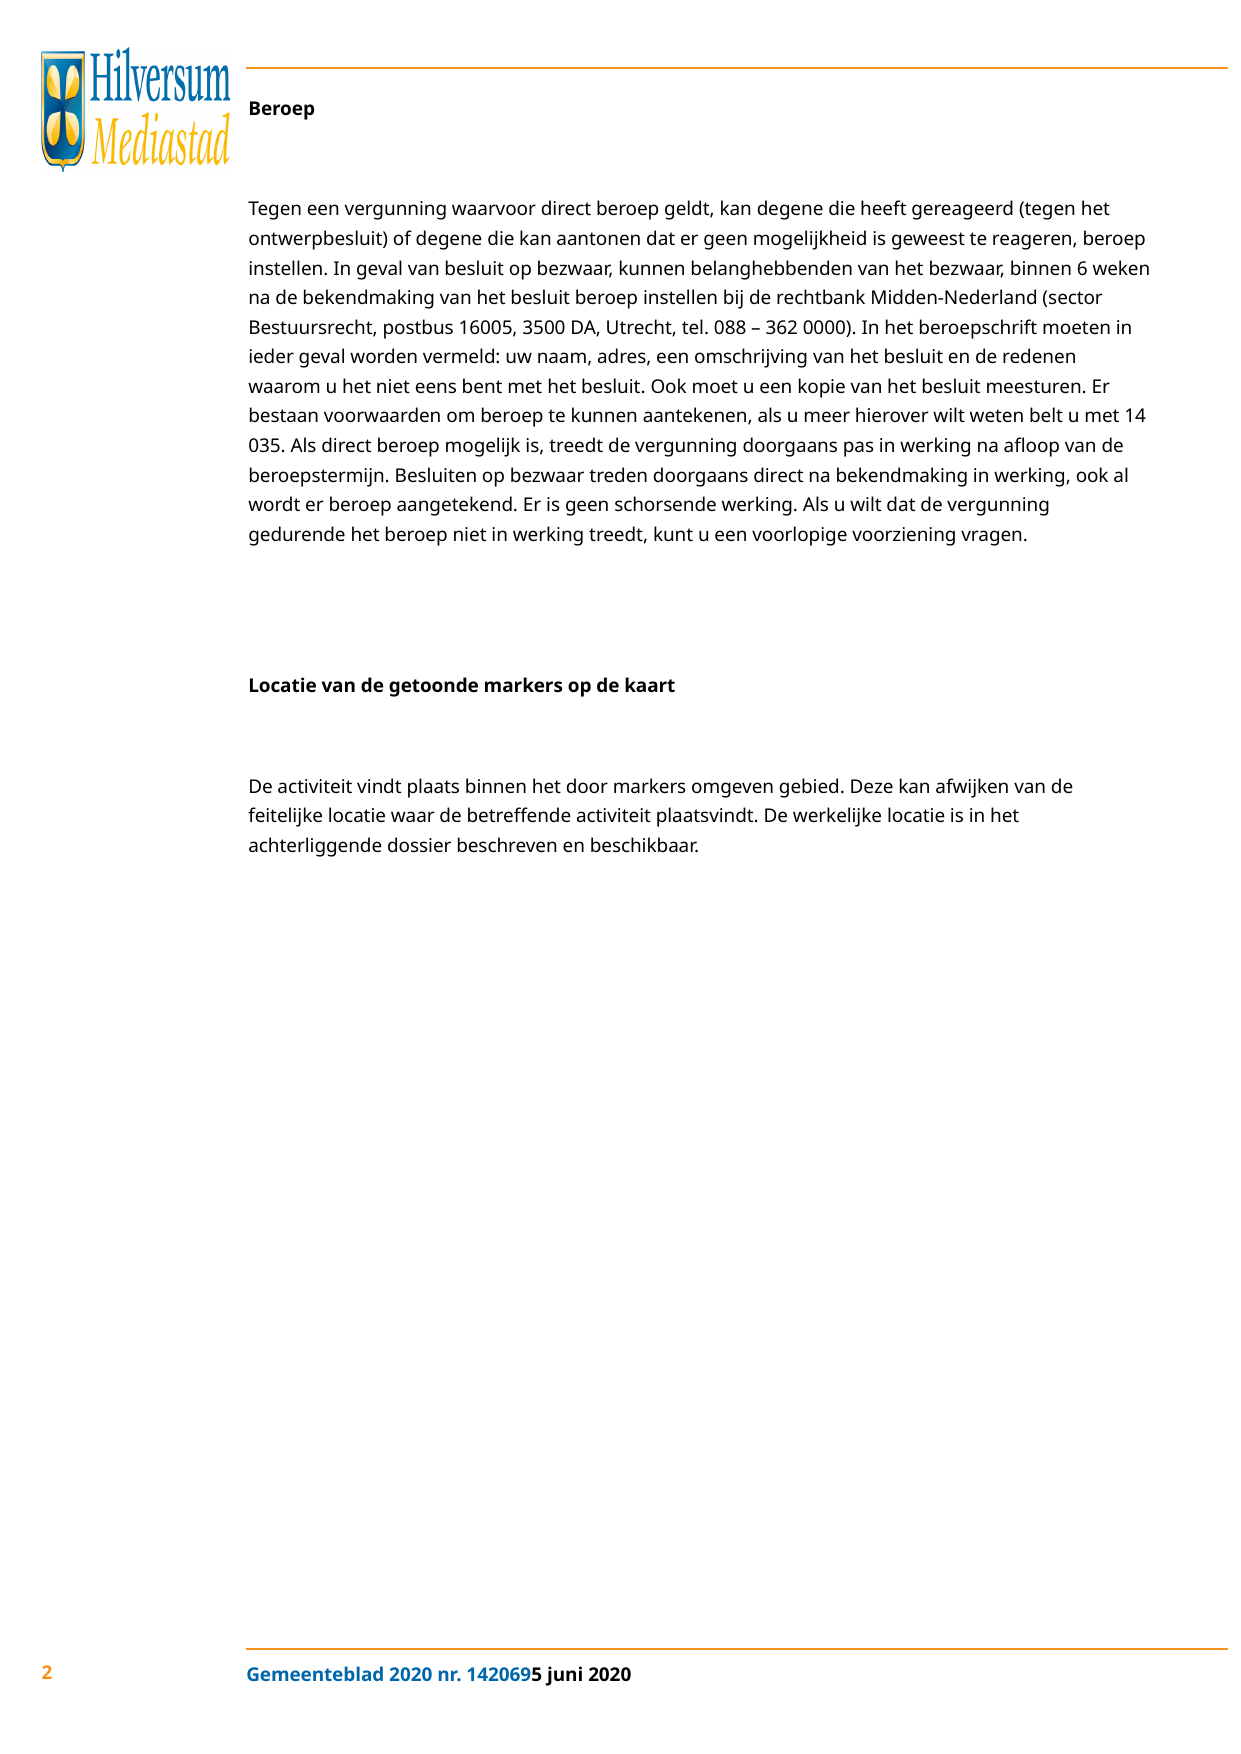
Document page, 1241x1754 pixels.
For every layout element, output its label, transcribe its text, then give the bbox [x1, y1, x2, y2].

text Beroep [248, 95, 1152, 121]
text Locatie van de getoonde markers op de kaart [248, 672, 1152, 698]
text Tegen een vergunning waarvoor direct beroep geldt, kan degene die heeft gereageerd (tegen het ontwerpbesluit) of degene die kan aantonen dat er geen mogelijkheid is geweest te reageren, beroep instellen. In geval van besluit op bezwaar, kunnen belanghebbenden van het bezwaar, binnen 6 weken na de bekendmaking van het besluit beroep instellen bij de rechtbank Midden-Nederland (sector Bestuursrecht, postbus 16005, 3500 DA, Utrecht, tel. 088 – 362 0000). In het beroepschrift moeten in ieder geval worden vermeld: uw naam, adres, een omschrijving van het besluit en de redenen waarom u het niet eens bent met het besluit. Ook moet u een kopie van het besluit meesturen. Er bestaan voorwaarden om beroep te kunnen aantekenen, als u meer hierover wilt weten belt u met 14 035. Als direct beroep mogelijk is, treedt de vergunning doorgaans pas in werking na afloop van de beroepstermijn. Besluiten op bezwaar treden doorgaans direct na bekendmaking in werking, ook al wordt er beroep aangetekend. Er is geen schorsende werking. Als u wilt dat de vergunning gedurende het beroep niet in werking treedt, kunt u een voorlopige voorziening vragen. [248, 196, 1152, 547]
picture [41, 47, 231, 172]
text De activiteit vindt plaats binnen het door markers omgeven gebied. Deze kan afwijken van de feitelijke locatie waar de betreffende activiteit plaatsvindt. De werkelijke locatie is in het achterliggende dossier beschreven en beschikbaar. [248, 773, 1152, 858]
